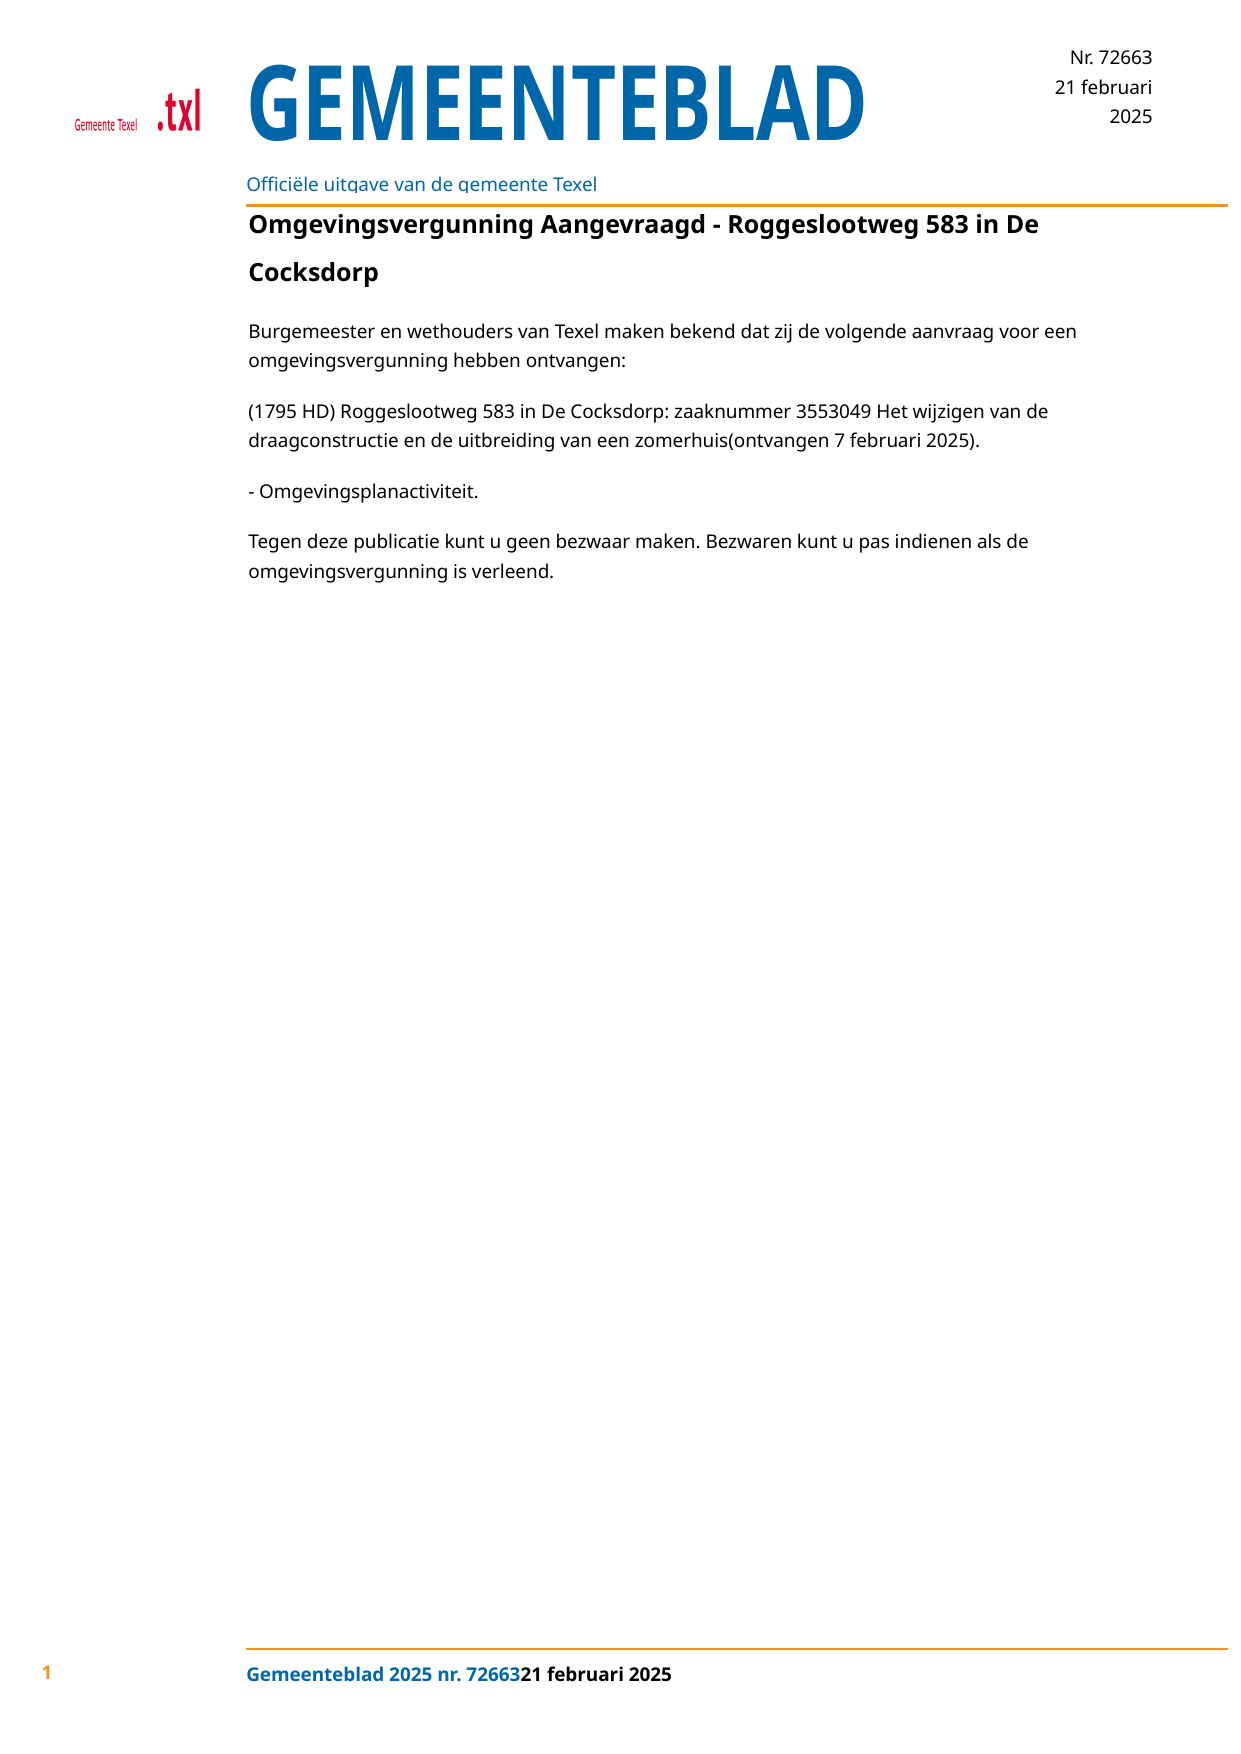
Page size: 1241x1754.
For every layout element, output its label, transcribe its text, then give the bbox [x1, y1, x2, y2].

text (1795 HD) Roggeslootweg 583 in De Cocksdorp: zaaknummer 3553049 Het wijzigen van de draagconstructie en de uitbreiding van een zomerhuis(ontvangen 7 februari 2025). [248, 398, 1152, 453]
text - Omgevingsplanactiviteit. [248, 478, 1152, 504]
text Omgevingsvergunning Aangevraagd - Roggeslootweg 583 in De Cocksdorp [248, 207, 1152, 288]
text Tegen deze publicatie kunt u geen bezwaar maken. Bezwaren kunt u pas indienen als de omgevingsvergunning is verleend. [248, 528, 1152, 584]
text Burgemeester en wethouders van Texel maken bekend dat zij de volgende aanvraag voor een omgevingsvergunning hebben ontvangen: [248, 318, 1152, 373]
picture [41, 47, 231, 172]
